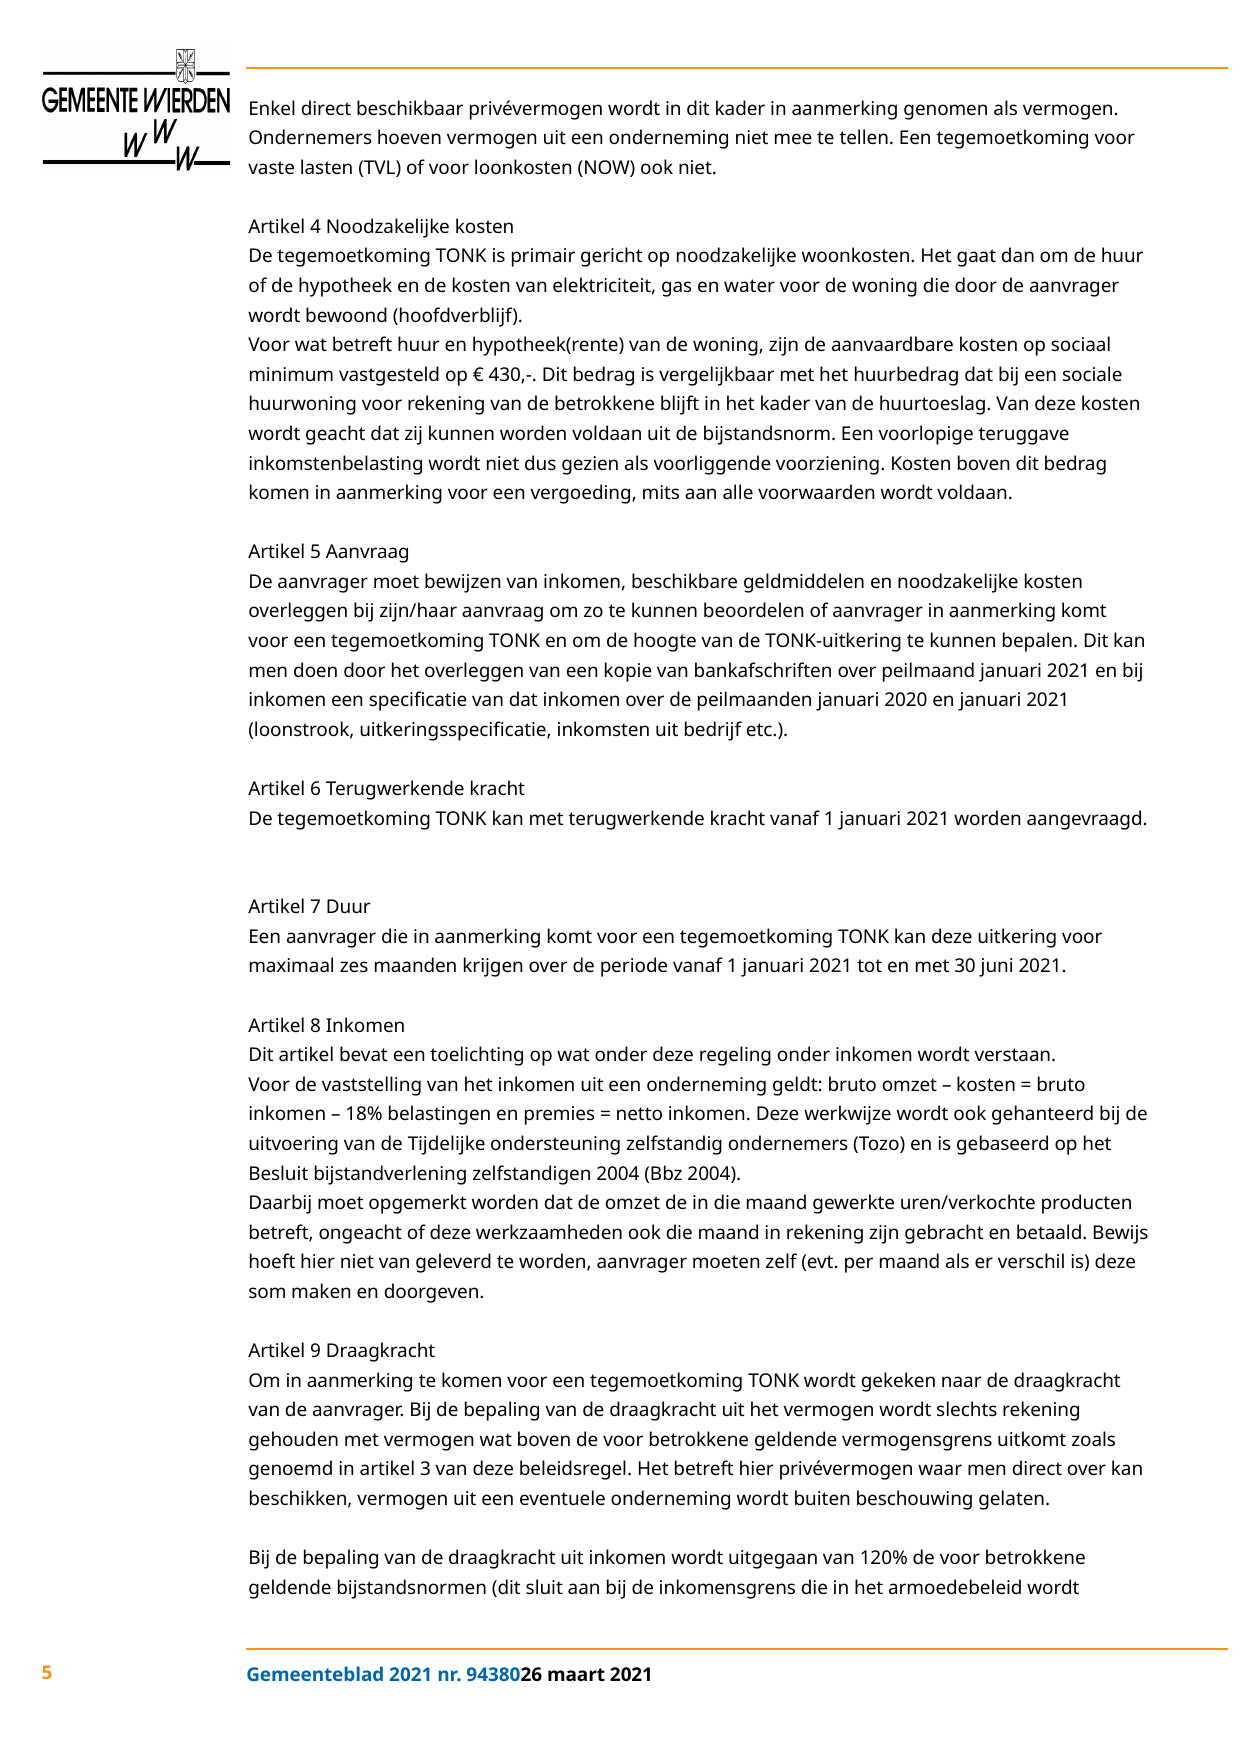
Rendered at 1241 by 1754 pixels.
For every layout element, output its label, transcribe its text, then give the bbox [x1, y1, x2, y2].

text Enkel direct beschikbaar privévermogen wordt in dit kader in aanmerking genomen als vermogen. Ondernemers hoeven vermogen uit een onderneming niet mee te tellen. Een tegemoetkoming voor vaste lasten (TVL) of voor loonkosten (NOW) ook niet. [248, 95, 1152, 180]
text Voor wat betreft huur en hypotheek(rente) van de woning, zijn de aanvaardbare kosten op sociaal minimum vastgesteld op € 430,-. Dit bedrag is vergelijkbaar met het huurbedrag dat bij een sociale huurwoning voor rekening van de betrokkene blijft in het kader van de huurtoeslag. Van deze kosten wordt geacht dat zij kunnen worden voldaan uit de bijstandsnorm. Een voorlopige teruggave inkomstenbelasting wordt niet dus gezien als voorliggende voorziening. Kosten boven dit bedrag komen in aanmerking voor een vergoeding, mits aan alle voorwaarden wordt voldaan. [248, 331, 1152, 505]
text Een aanvrager die in aanmerking komt voor een tegemoetkoming TONK kan deze uitkering voor maximaal zes maanden krijgen over de periode vanaf 1 januari 2021 tot en met 30 juni 2021. [248, 923, 1152, 978]
text De aanvrager moet bewijzen van inkomen, beschikbare geldmiddelen en noodzakelijke kosten overleggen bij zijn/haar aanvraag om zo te kunnen beoordelen of aanvrager in aanmerking komt voor een tegemoetkoming TONK en om de hoogte van de TONK-uitkering te kunnen bepalen. Dit kan men doen door het overleggen van een kopie van bankafschriften over peilmaand januari 2021 en bij inkomen een specificatie van dat inkomen over de peilmaanden januari 2020 en januari 2021 (loonstrook, uitkeringsspecificatie, inkomsten uit bedrijf etc.). [248, 568, 1152, 742]
text Artikel 7 Duur [248, 893, 1152, 919]
text Dit artikel bevat een toelichting op wat onder deze regeling onder inkomen wordt verstaan. [248, 1041, 1152, 1067]
picture [41, 47, 231, 172]
text Voor de vaststelling van het inkomen uit een onderneming geldt: bruto omzet – kosten = bruto inkomen – 18% belastingen en premies = netto inkomen. Deze werkwijze wordt ook gehanteerd bij de uitvoering van de Tijdelijke ondersteuning zelfstandig ondernemers (Tozo) en is gebaseerd op het Besluit bijstandverlening zelfstandigen 2004 (Bbz 2004). [248, 1071, 1152, 1186]
text Artikel 9 Draagkracht [248, 1337, 1152, 1363]
text Artikel 6 Terugwerkende kracht [248, 775, 1152, 801]
text Om in aanmerking te komen voor een tegemoetkoming TONK wordt gekeken naar de draagkracht van de aanvrager. Bij de bepaling van de draagkracht uit het vermogen wordt slechts rekening gehouden met vermogen wat boven de voor betrokkene geldende vermogensgrens uitkomt zoals genoemd in artikel 3 van deze beleidsregel. Het betreft hier privévermogen waar men direct over kan beschikken, vermogen uit een eventuele onderneming wordt buiten beschouwing gelaten. [248, 1367, 1152, 1511]
text Daarbij moet opgemerkt worden dat de omzet de in die maand gewerkte uren/verkochte producten betreft, ongeacht of deze werkzaamheden ook die maand in rekening zijn gebracht en betaald. Bewijs hoeft hier niet van geleverd te worden, aanvrager moeten zelf (evt. per maand als er verschil is) deze som maken en doorgeven. [248, 1189, 1152, 1304]
text Bij de bepaling van de draagkracht uit inkomen wordt uitgegaan van 120% de voor betrokkene geldende bijstandsnormen (dit sluit aan bij de inkomensgrens die in het armoedebeleid wordt [248, 1544, 1152, 1600]
text De tegemoetkoming TONK is primair gericht op noodzakelijke woonkosten. Het gaat dan om de huur of de hypotheek en de kosten van elektriciteit, gas en water voor de woning die door de aanvrager wordt bewoond (hoofdverblijf). [248, 243, 1152, 328]
text Artikel 8 Inkomen [248, 1012, 1152, 1038]
text Artikel 5 Aanvraag [248, 538, 1152, 564]
text De tegemoetkoming TONK kan met terugwerkende kracht vanaf 1 januari 2021 worden aangevraagd. [248, 805, 1152, 831]
text Artikel 4 Noodzakelijke kosten [248, 213, 1152, 239]
